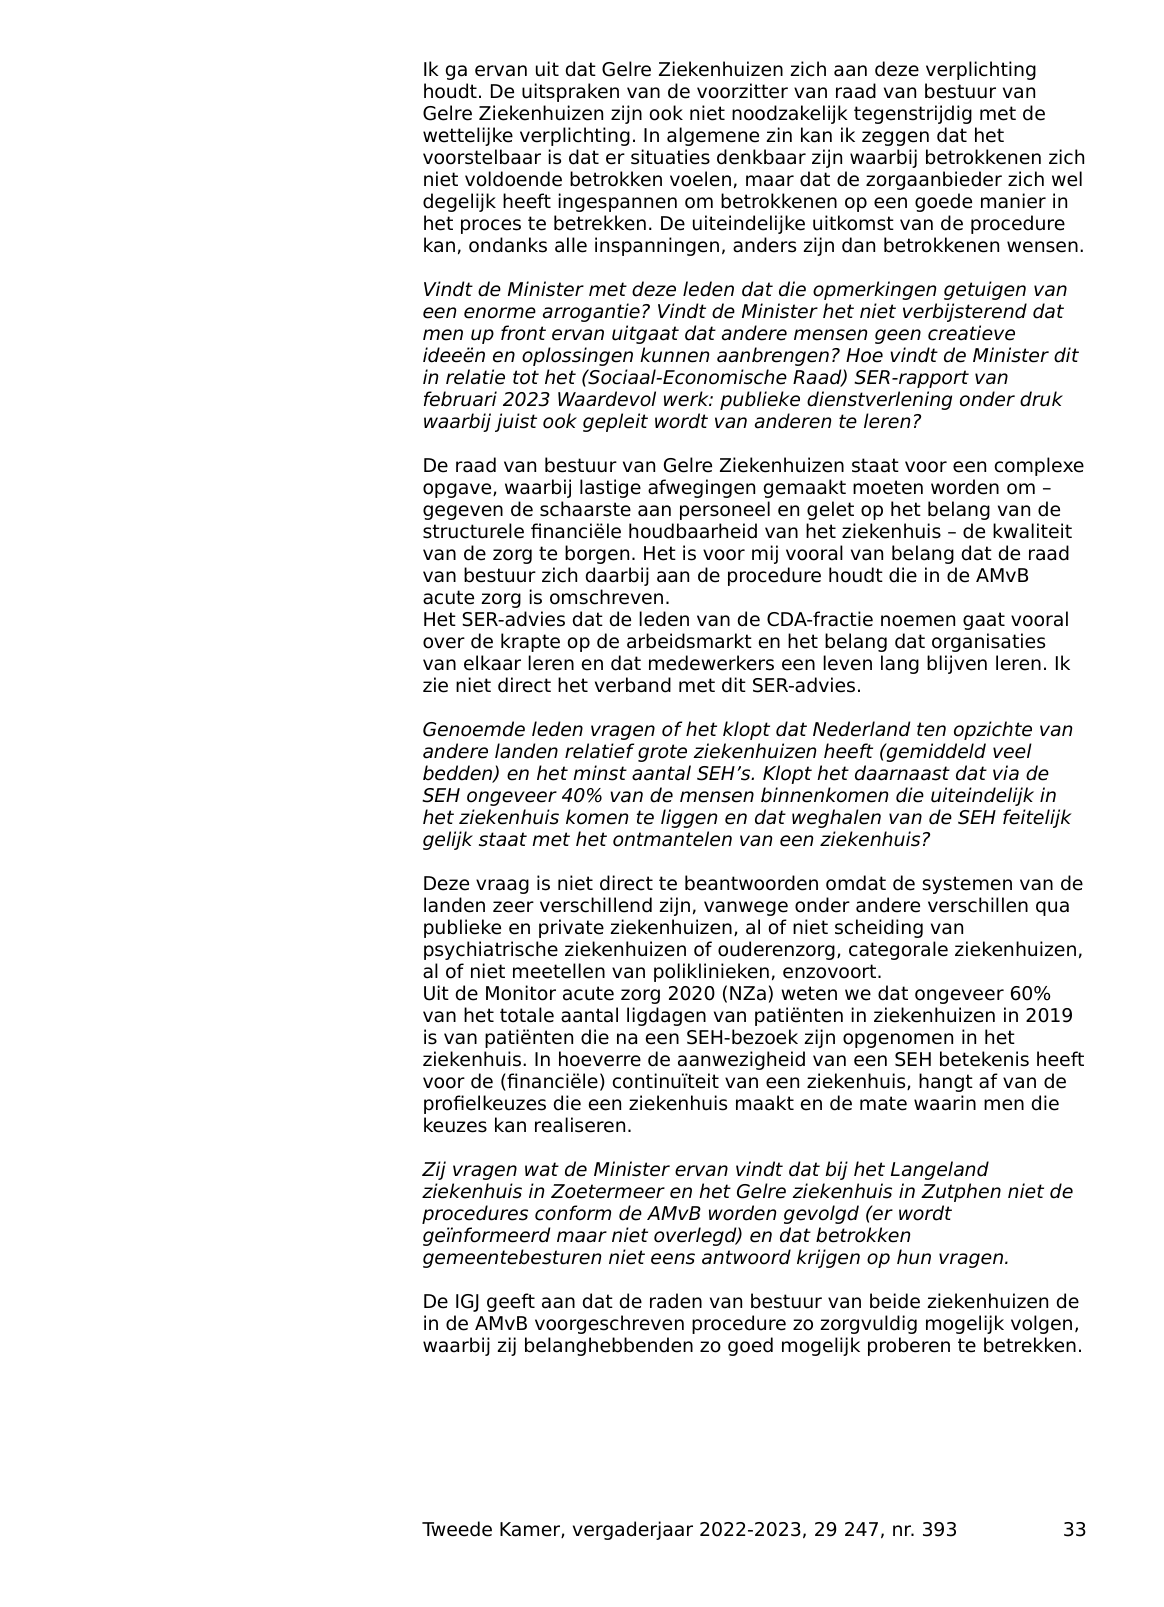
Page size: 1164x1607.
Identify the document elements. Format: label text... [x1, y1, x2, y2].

text De IGJ geeft aan dat de raden van bestuur van beide ziekenhuizen de in de AMvB voorgeschreven procedure zo zorgvuldig mogelijk volgen, waarbij zij belanghebbenden zo goed mogelijk proberen te betrekken. [422, 1291, 1087, 1357]
text Het SER-advies dat de leden van de CDA-fractie noemen gaat vooral over de krapte op de arbeidsmarkt en het belang dat organisaties van elkaar leren en dat medewerkers een leven lang blijven leren. Ik zie niet direct het verband met dit SER-advies. [422, 609, 1087, 697]
text Ik ga ervan uit dat Gelre Ziekenhuizen zich aan deze verplichting houdt. De uitspraken van de voorzitter van raad van bestuur van Gelre Ziekenhuizen zijn ook niet noodzakelijk tegenstrijdig met de wettelijke verplichting. In algemene zin kan ik zeggen dat het voorstelbaar is dat er situaties denkbaar zijn waarbij betrokkenen zich niet voldoende betrokken voelen, maar dat de zorgaanbieder zich wel degelijk heeft ingespannen om betrokkenen op een goede manier in het proces te betrekken. De uiteindelijke uitkomst van de procedure kan, ondanks alle inspanningen, anders zijn dan betrokkenen wensen. [422, 59, 1087, 257]
text De raad van bestuur van Gelre Ziekenhuizen staat voor een complexe opgave, waarbij lastige afwegingen gemaakt moeten worden om – gegeven de schaarste aan personeel en gelet op het belang van de structurele financiële houdbaarheid van het ziekenhuis – de kwaliteit van de zorg te borgen. Het is voor mij vooral van belang dat de raad van bestuur zich daarbij aan de procedure houdt die in de AMvB acute zorg is omschreven. [422, 455, 1087, 609]
text Vindt de Minister met deze leden dat die opmerkingen getuigen van een enorme arrogantie? Vindt de Minister het niet verbijsterend dat men up front ervan uitgaat dat andere mensen geen creatieve ideeën en oplossingen kunnen aanbrengen? Hoe vindt de Minister dit in relatie tot het (Sociaal-Economische Raad) SER-rapport van februari 2023 Waardevol werk: publieke dienstverlening onder druk waarbij juist ook gepleit wordt van anderen te leren? [422, 279, 1087, 433]
text Uit de Monitor acute zorg 2020 (NZa) weten we dat ongeveer 60% van het totale aantal ligdagen van patiënten in ziekenhuizen in 2019 is van patiënten die na een SEH-bezoek zijn opgenomen in het ziekenhuis. In hoeverre de aanwezigheid van een SEH betekenis heeft voor de (financiële) continuïteit van een ziekenhuis, hangt af van de profielkeuzes die een ziekenhuis maakt en de mate waarin men die keuzes kan realiseren. [422, 983, 1087, 1137]
text Deze vraag is niet direct te beantwoorden omdat de systemen van de landen zeer verschillend zijn, vanwege onder andere verschillen qua publieke en private ziekenhuizen, al of niet scheiding van psychiatrische ziekenhuizen of ouderenzorg, categorale ziekenhuizen, al of niet meetellen van poliklinieken, enzovoort. [422, 873, 1087, 983]
text Zij vragen wat de Minister ervan vindt dat bij het Langeland ziekenhuis in Zoetermeer en het Gelre ziekenhuis in Zutphen niet de procedures conform de AMvB worden gevolgd (er wordt geïnformeerd maar niet overlegd) en dat betrokken gemeentebesturen niet eens antwoord krijgen op hun vragen. [422, 1159, 1087, 1269]
text Genoemde leden vragen of het klopt dat Nederland ten opzichte van andere landen relatief grote ziekenhuizen heeft (gemiddeld veel bedden) en het minst aantal SEH’s. Klopt het daarnaast dat via de SEH ongeveer 40% van de mensen binnenkomen die uiteindelijk in het ziekenhuis komen te liggen en dat weghalen van de SEH feitelijk gelijk staat met het ontmantelen van een ziekenhuis? [422, 719, 1087, 851]
